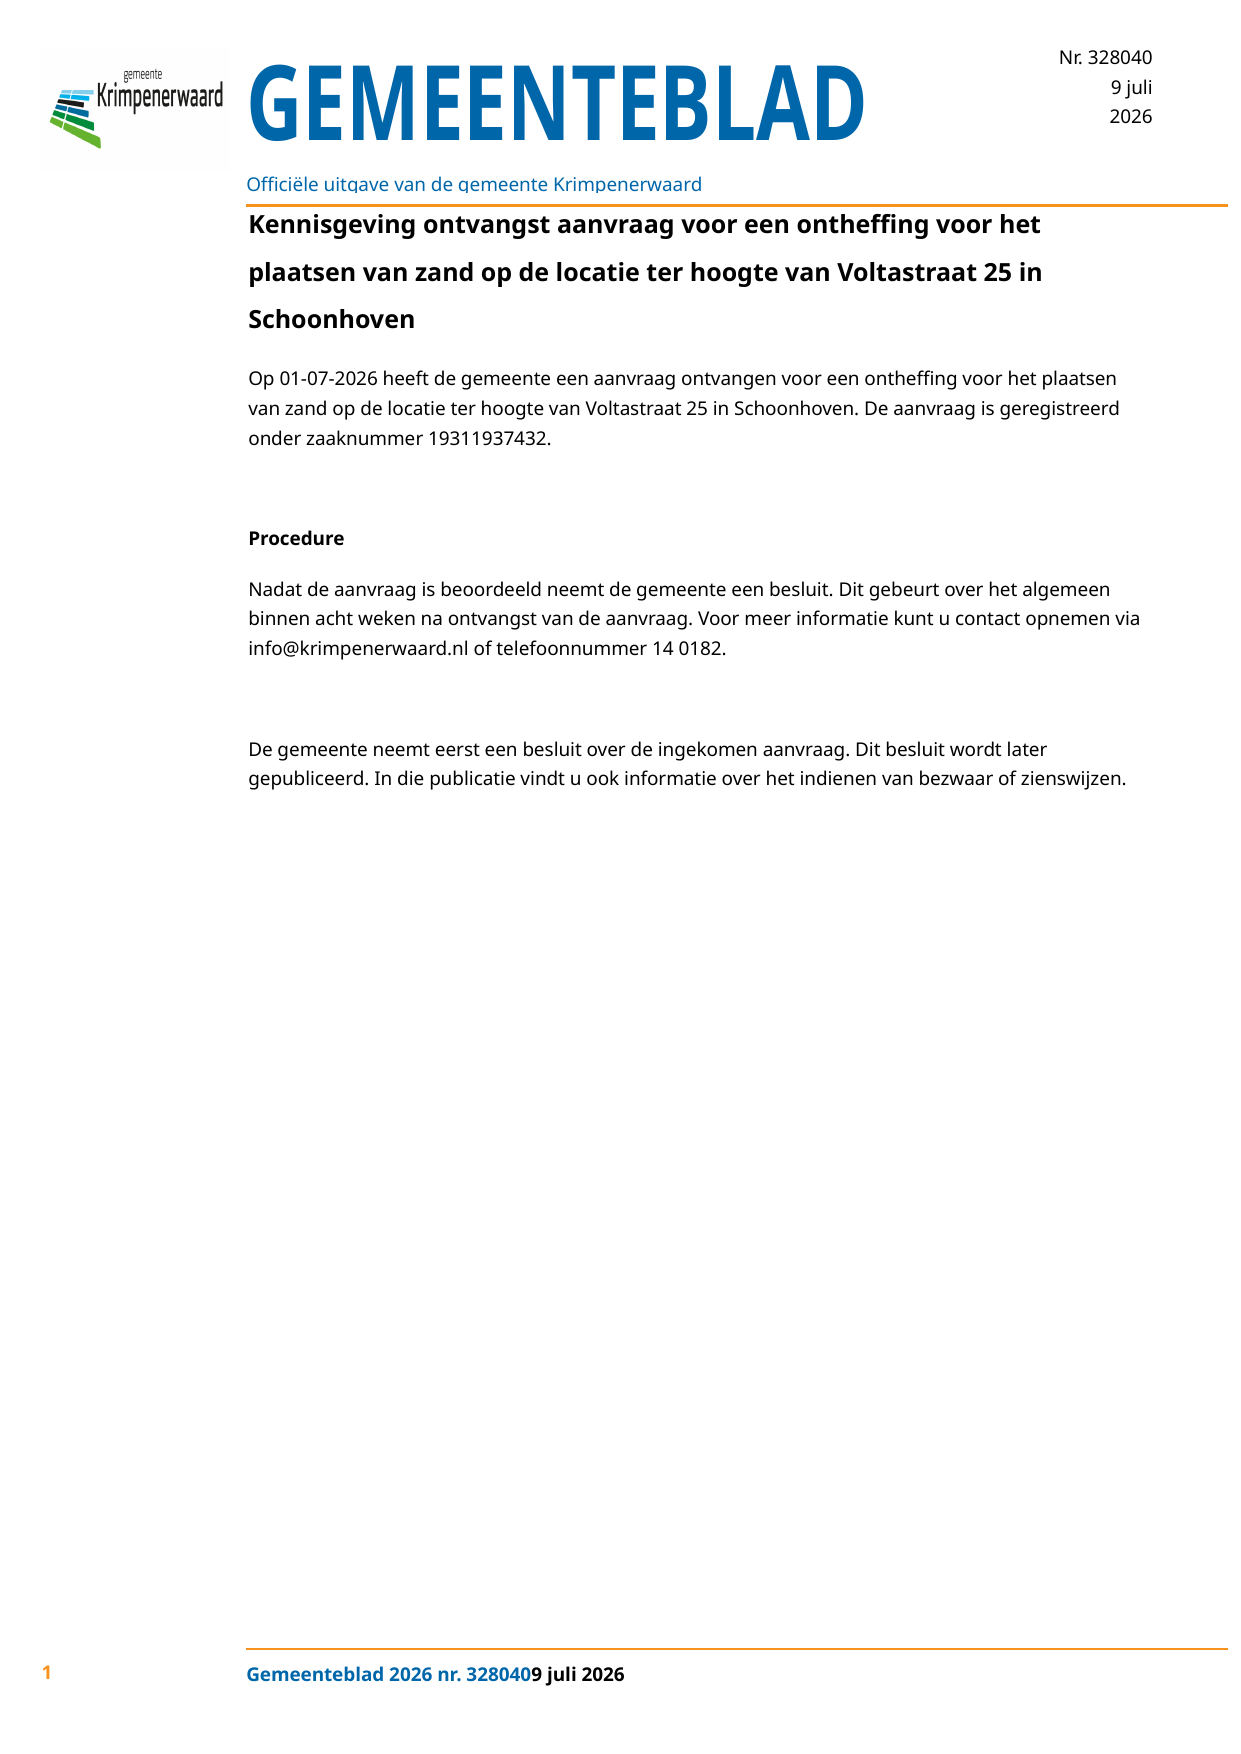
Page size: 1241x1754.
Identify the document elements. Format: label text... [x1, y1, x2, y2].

text Procedure [248, 526, 1152, 551]
text Nadat de aanvraag is beoordeeld neemt de gemeente een besluit. Dit gebeurt over het algemeen binnen acht weken na ontvangst van de aanvraag. Voor meer informatie kunt u contact opnemen via info@krimpenerwaard.nl of telefoonnummer 14 0182. [248, 576, 1152, 661]
picture [41, 47, 231, 172]
text Op 01-07-2026 heeft de gemeente een aanvraag ontvangen voor een ontheffing voor het plaatsen van zand op de locatie ter hoogte van Voltastraat 25 in Schoonhoven. De aanvraag is geregistreerd onder zaaknummer 19311937432. [248, 366, 1152, 450]
text De gemeente neemt eerst een besluit over de ingekomen aanvraag. Dit besluit wordt later gepubliceerd. In die publicatie vindt u ook informatie over het indienen van bezwaar of zienswijzen. [248, 736, 1152, 791]
text Kennisgeving ontvangst aanvraag voor een ontheffing voor het plaatsen van zand op de locatie ter hoogte van Voltastraat 25 in Schoonhoven [248, 207, 1152, 336]
